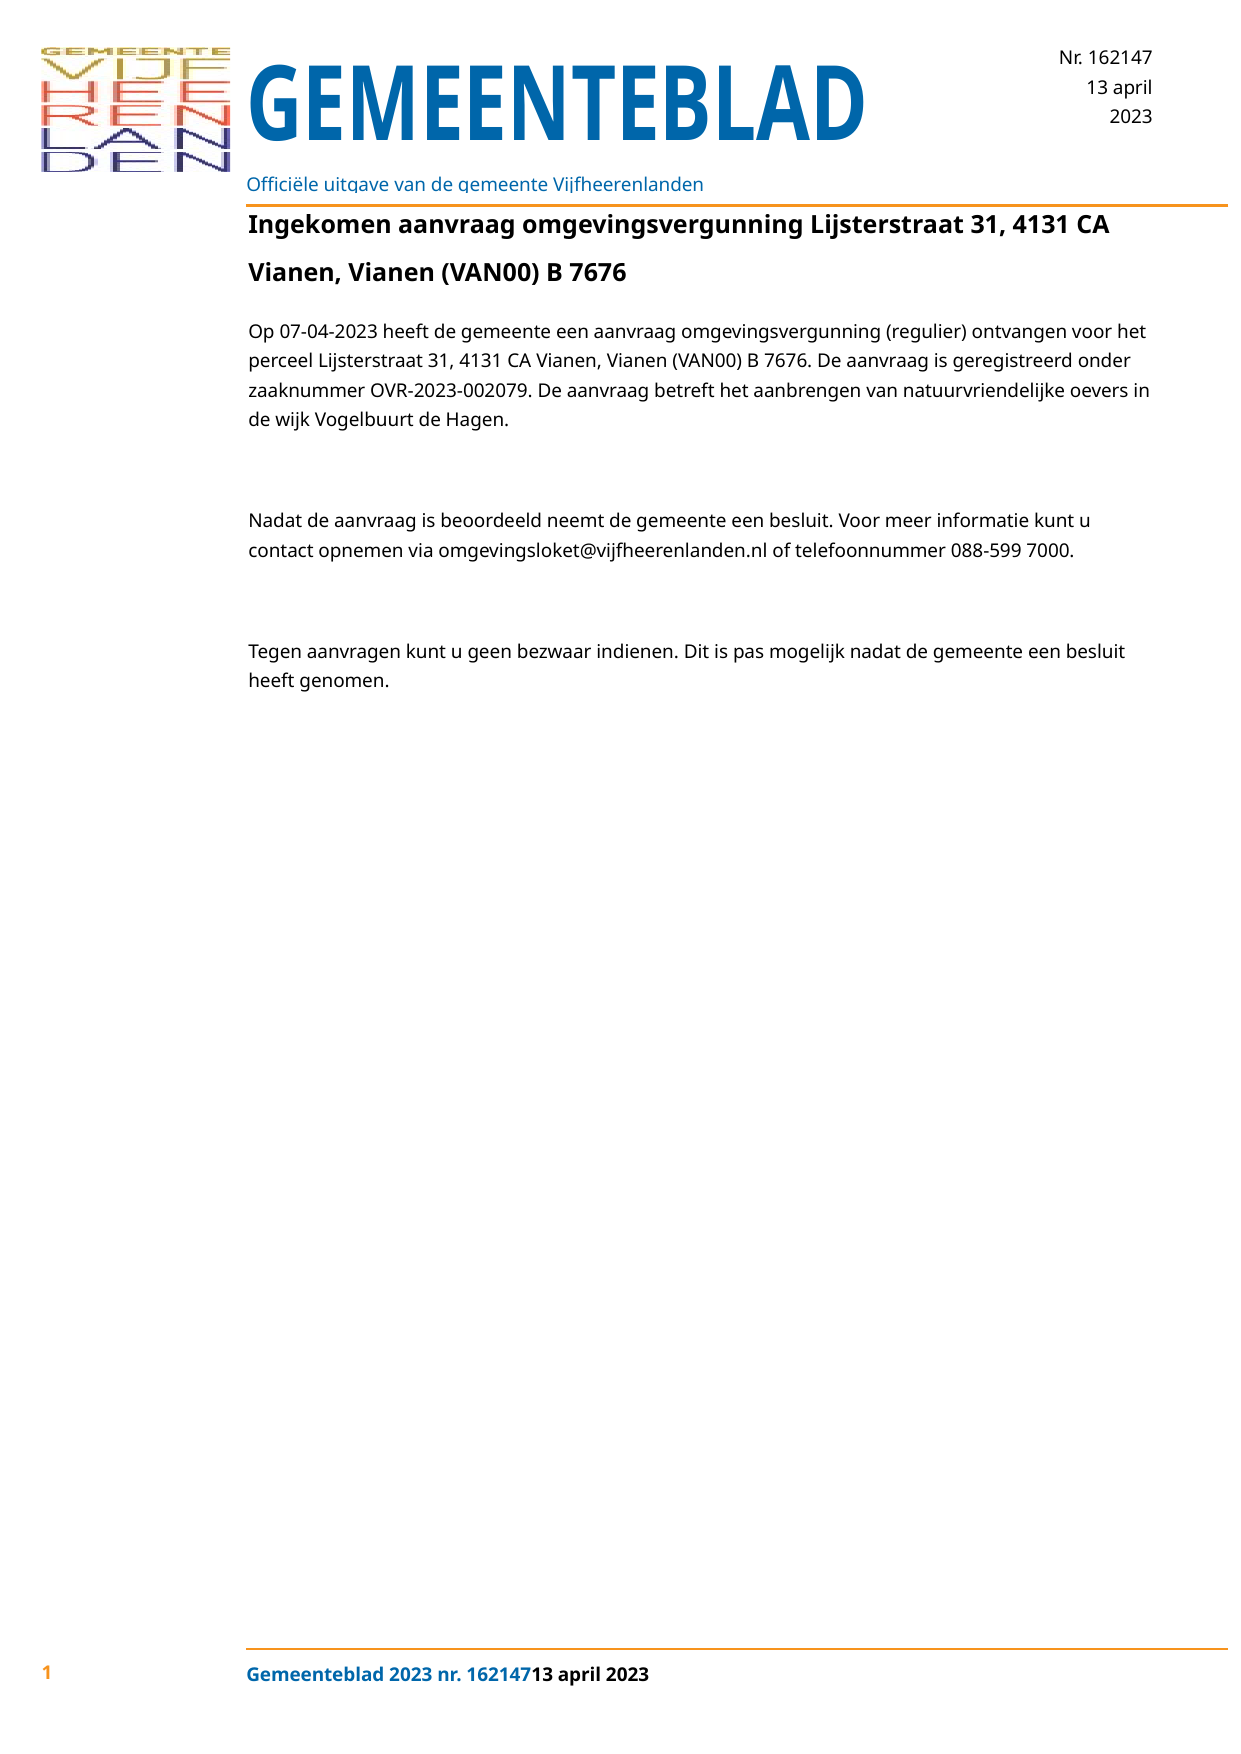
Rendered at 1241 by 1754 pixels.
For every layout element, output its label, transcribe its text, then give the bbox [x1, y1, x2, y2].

text Nadat de aanvraag is beoordeeld neemt de gemeente een besluit. Voor meer informatie kunt u contact opnemen via omgevingsloket@vijfheerenlanden.nl of telefoonnummer 088-599 7000. [248, 507, 1152, 563]
text Tegen aanvragen kunt u geen bezwaar indienen. Dit is pas mogelijk nadat de gemeente een besluit heeft genomen. [248, 638, 1152, 693]
text Ingekomen aanvraag omgevingsvergunning Lijsterstraat 31, 4131 CA Vianen, Vianen (VAN00) B 7676 [248, 207, 1152, 288]
picture [41, 47, 231, 172]
text Op 07-04-2023 heeft de gemeente een aanvraag omgevingsvergunning (regulier) ontvangen voor het perceel Lijsterstraat 31, 4131 CA Vianen, Vianen (VAN00) B 7676. De aanvraag is geregistreerd onder zaaknummer OVR-2023-002079. De aanvraag betreft het aanbrengen van natuurvriendelijke oevers in de wijk Vogelbuurt de Hagen. [248, 318, 1152, 432]
